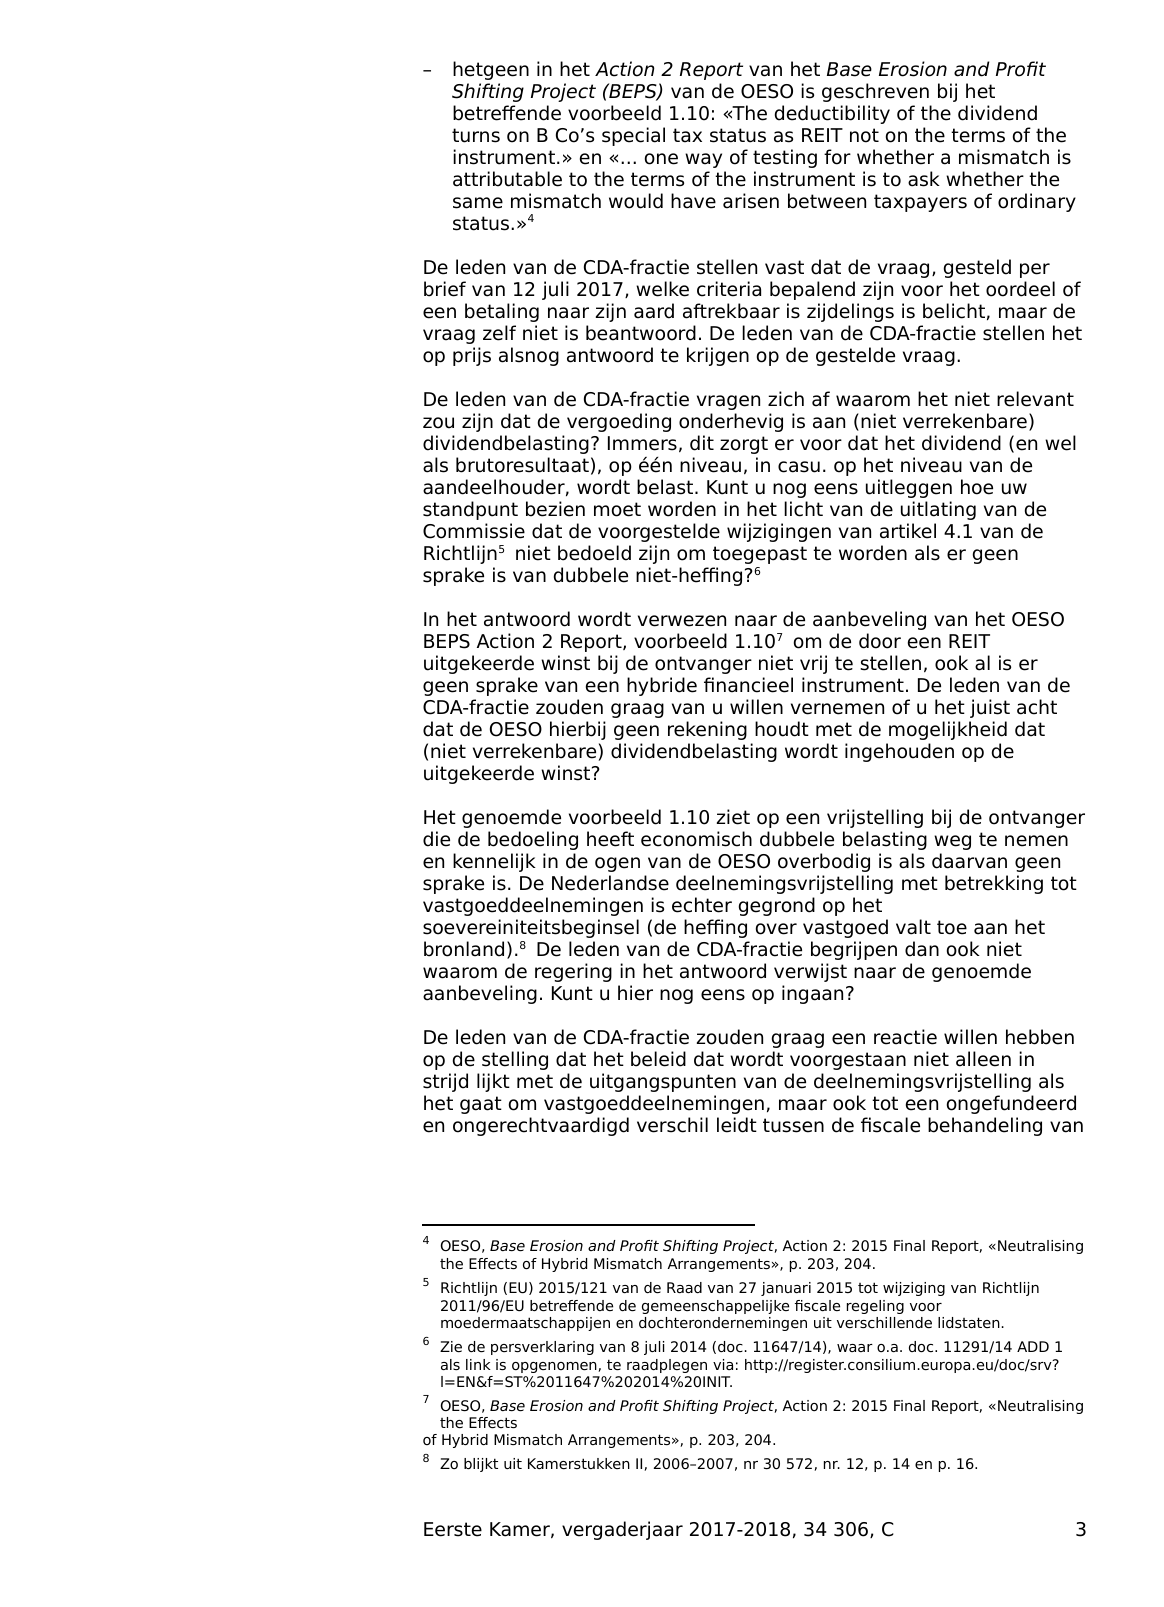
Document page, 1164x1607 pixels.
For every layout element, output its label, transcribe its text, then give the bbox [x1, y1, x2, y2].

text Het genoemde voorbeeld 1.10 ziet op een vrijstelling bij de ontvanger die de bedoeling heeft economisch dubbele belasting weg te nemen en kennelijk in de ogen van de OESO overbodig is als daarvan geen sprake is. De Nederlandse deelnemingsvrijstelling met betrekking tot vastgoeddeelnemingen is echter gegrond op het soevereiniteitsbeginsel (de heffing over vastgoed valt toe aan het bronland). De leden van de CDA-fractie begrijpen dan ook niet waarom de regering in het antwoord verwijst naar de genoemde aanbeveling. Kunt u hier nog eens op ingaan? [422, 807, 1087, 1005]
text – hetgeen in het Action 2 Report van het Base Erosion and Profit Shifting Project (BEPS) van de OESO is geschreven bij het betreffende voorbeeld 1.10: «The deductibility of the dividend turns on B Co’s special tax status as REIT not on the terms of the instrument.» en «... one way of testing for whether a mismatch is attributable to the terms of the instrument is to ask whether the same mismatch would have arisen between taxpayers of ordinary status.» [422, 59, 1087, 235]
text of Hybrid Mismatch Arrangements», p. 203, 204. [422, 1432, 1087, 1449]
text De leden van de CDA-fractie zouden graag een reactie willen hebben op de stelling dat het beleid dat wordt voorgestaan niet alleen in strijd lijkt met de uitgangspunten van de deelnemingsvrijstelling als het gaat om vastgoeddeelnemingen, maar ook tot een ongefundeerd en ongerechtvaardigd verschil leidt tussen de fiscale behandeling van [422, 1027, 1087, 1137]
text Richtlijn (EU) 2015/121 van de Raad van 27 januari 2015 tot wijziging van Richtlijn 2011/96/EU betreffende de gemeenschappelijke fiscale regeling voor moedermaatschappijen en dochterondernemingen uit verschillende lidstaten. [422, 1276, 1087, 1332]
text In het antwoord wordt verwezen naar de aanbeveling van het OESO BEPS Action 2 Report, voorbeeld 1.10 om de door een REIT uitgekeerde winst bij de ontvanger niet vrij te stellen, ook al is er geen sprake van een hybride financieel instrument. De leden van de CDA-fractie zouden graag van u willen vernemen of u het juist acht dat de OESO hierbij geen rekening houdt met de mogelijkheid dat (niet verrekenbare) dividendbelasting wordt ingehouden op de uitgekeerde winst? [422, 609, 1087, 785]
text OESO, Base Erosion and Profit Shifting Project, Action 2: 2015 Final Report, «Neutralising the Effects [422, 1393, 1087, 1432]
text Zo blijkt uit Kamerstukken II, 2006–2007, nr 30 572, nr. 12, p. 14 en p. 16. [422, 1452, 1087, 1474]
text De leden van de CDA-fractie stellen vast dat de vraag, gesteld per brief van 12 juli 2017, welke criteria bepalend zijn voor het oordeel of een betaling naar zijn aard aftrekbaar is zijdelings is belicht, maar de vraag zelf niet is beantwoord. De leden van de CDA-fractie stellen het op prijs alsnog antwoord te krijgen op de gestelde vraag. [422, 257, 1087, 367]
text Zie de persverklaring van 8 juli 2014 (doc. 11647/14), waar o.a. doc. 11291/14 ADD 1 als link is opgenomen, te raadplegen via: http://register.consilium.europa.eu/doc/srv?l=EN&f=ST%2011647%202014%20INIT. [422, 1335, 1087, 1391]
text OESO, Base Erosion and Profit Shifting Project, Action 2: 2015 Final Report, «Neutralising the Effects of Hybrid Mismatch Arrangements», p. 203, 204. [422, 1234, 1087, 1273]
text De leden van de CDA-fractie vragen zich af waarom het niet relevant zou zijn dat de vergoeding onderhevig is aan (niet verrekenbare) dividendbelasting? Immers, dit zorgt er voor dat het dividend (en wel als brutoresultaat), op één niveau, in casu. op het niveau van de aandeelhouder, wordt belast. Kunt u nog eens uitleggen hoe uw standpunt bezien moet worden in het licht van de uitlating van de Commissie dat de voorgestelde wijzigingen van artikel 4.1 van de Richtlijn niet bedoeld zijn om toegepast te worden als er geen sprake is van dubbele niet-heffing? [422, 389, 1087, 587]
